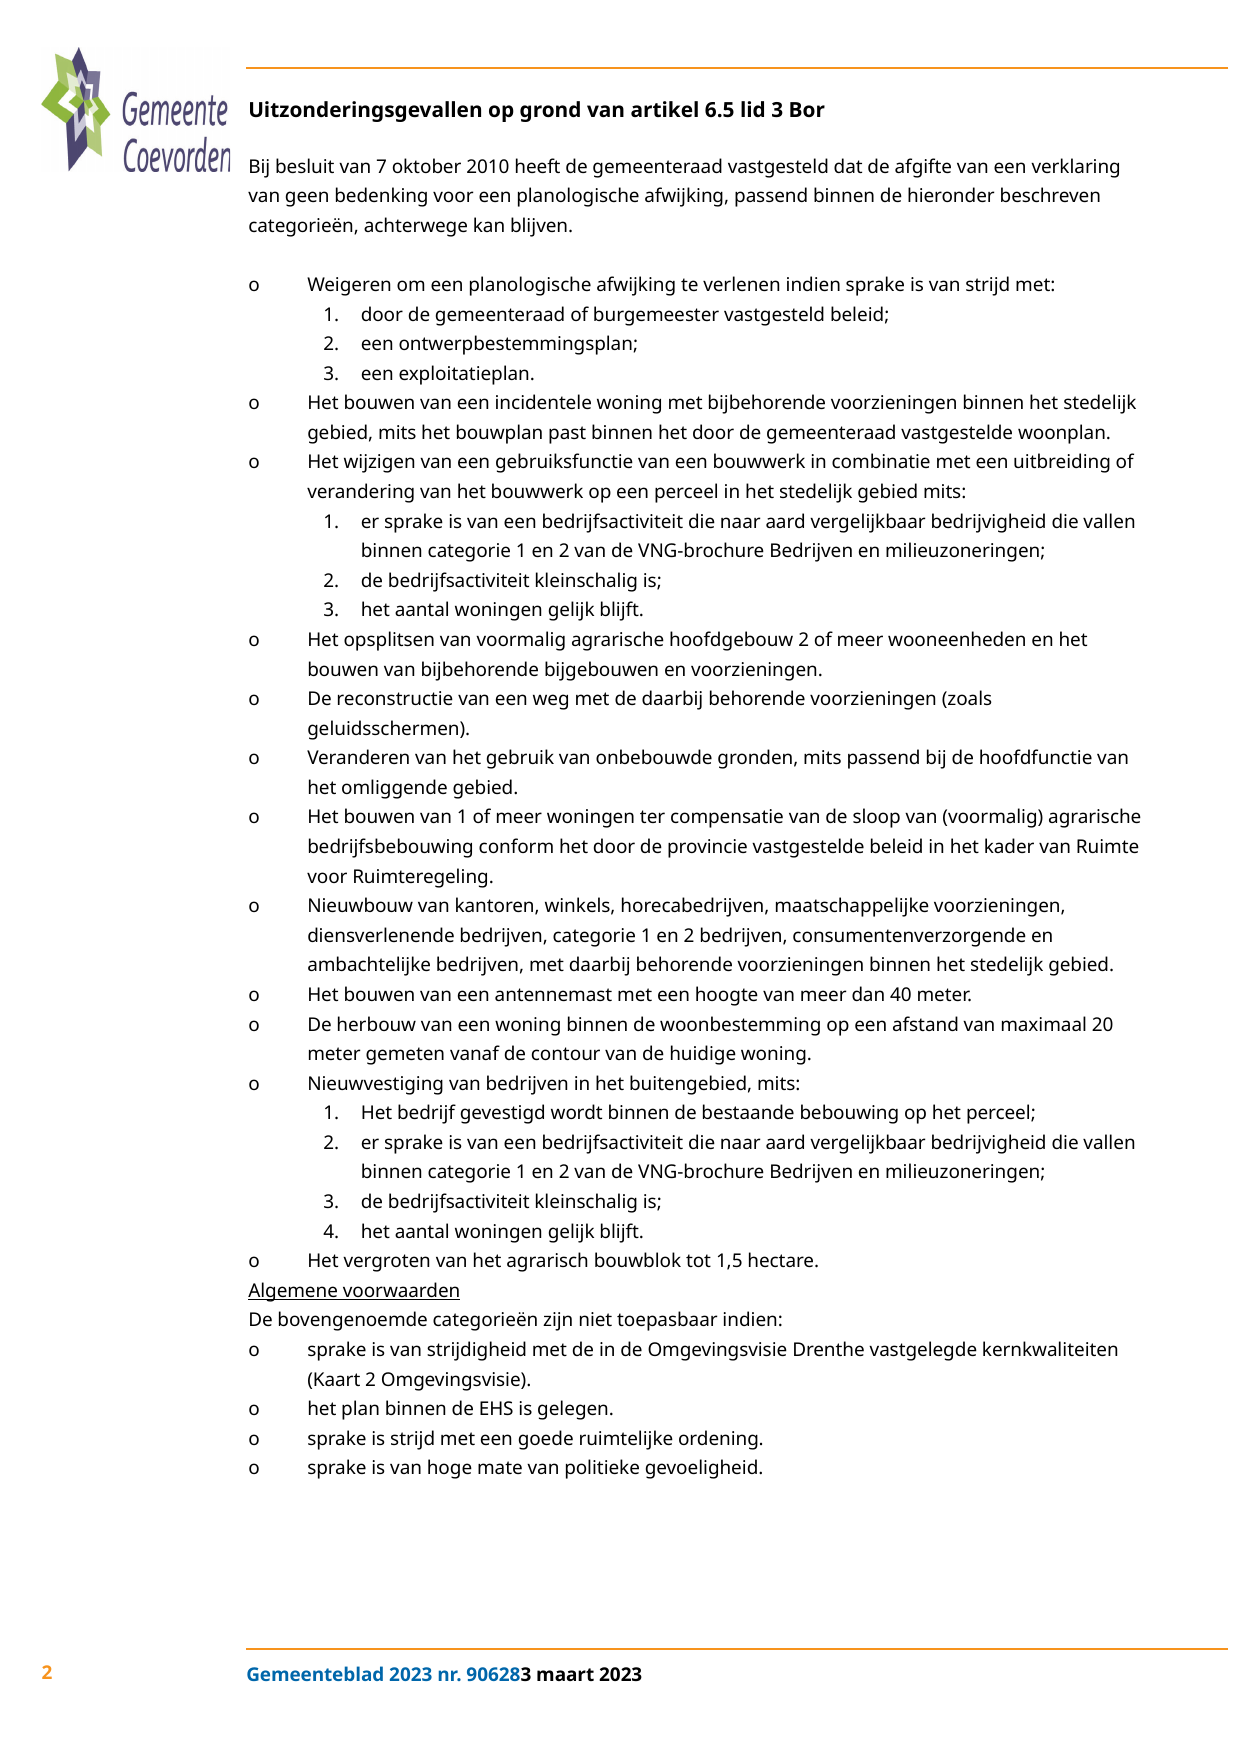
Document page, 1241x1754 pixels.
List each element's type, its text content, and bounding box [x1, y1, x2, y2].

list sprake is van hoge mate van politieke gevoeligheid. [248, 1454, 1152, 1480]
text De bovengenoemde categorieën zijn niet toepasbaar indien: [248, 1307, 1152, 1332]
list het plan binnen de EHS is gelegen. [248, 1395, 1152, 1421]
list Het vergroten van het agrarisch bouwblok tot 1,5 hectare. [248, 1247, 1152, 1273]
list Veranderen van het gebruik van onbebouwde gronden, mits passend bij de hoofdfunctie van het omliggende gebied. [248, 744, 1152, 800]
list de bedrijfsactiviteit kleinschalig is; [323, 567, 1152, 593]
picture [41, 47, 231, 172]
list Nieuwbouw van kantoren, winkels, horecabedrijven, maatschappelijke voorzieningen, diensverlenende bedrijven, categorie 1 en 2 bedrijven, consumentenverzorgende en ambachtelijke bedrijven, met daarbij behorende voorzieningen binnen het stedelijk gebied. [248, 892, 1152, 977]
list Het bedrijf gevestigd wordt binnen de bestaande bebouwing op het perceel; [323, 1099, 1152, 1125]
list er sprake is van een bedrijfsactiviteit die naar aard vergelijkbaar bedrijvigheid die vallen binnen categorie 1 en 2 van de VNG-brochure Bedrijven en milieuzoneringen; [323, 508, 1152, 563]
text Uitzonderingsgevallen op grond van artikel 6.5 lid 3 Bor [248, 95, 1152, 123]
list het aantal woningen gelijk blijft. [323, 597, 1152, 622]
list sprake is strijd met een goede ruimtelijke ordening. [248, 1425, 1152, 1451]
list De reconstructie van een weg met de daarbij behorende voorzieningen (zoals geluidsschermen). [248, 685, 1152, 741]
list sprake is van strijdigheid met de in de Omgevingsvisie Drenthe vastgelegde kernkwaliteiten (Kaart 2 Omgevingsvisie). [248, 1336, 1152, 1392]
list Het bouwen van een antennemast met een hoogte van meer dan 40 meter. [248, 981, 1152, 1007]
list Het bouwen van 1 of meer woningen ter compensatie van de sloop van (voormalig) agrarische bedrijfsbebouwing conform het door de provincie vastgestelde beleid in het kader van Ruimte voor Ruimteregeling. [248, 804, 1152, 889]
list Het bouwen van een incidentele woning met bijbehorende voorzieningen binnen het stedelijk gebied, mits het bouwplan past binnen het door de gemeenteraad vastgestelde woonplan. [248, 389, 1152, 445]
list Weigeren om een planologische afwijking te verlenen indien sprake is van strijd met: [248, 271, 1152, 297]
text Algemene voorwaarden [248, 1277, 1152, 1303]
list door de gemeenteraad of burgemeester vastgesteld beleid; [323, 301, 1152, 327]
text Bij besluit van 7 oktober 2010 heeft de gemeenteraad vastgesteld dat de afgifte van een verklaring van geen bedenking voor een planologische afwijking, passend binnen de hieronder beschreven categorieën, achterwege kan blijven. [248, 153, 1152, 238]
list Het wijzigen van een gebruiksfunctie van een bouwwerk in combinatie met een uitbreiding of verandering van het bouwwerk op een perceel in het stedelijk gebied mits: [248, 449, 1152, 504]
list een ontwerpbestemmingsplan; [323, 330, 1152, 356]
list De herbouw van een woning binnen de woonbestemming op een afstand van maximaal 20 meter gemeten vanaf de contour van de huidige woning. [248, 1011, 1152, 1066]
list een exploitatieplan. [323, 360, 1152, 386]
list Het opsplitsen van voormalig agrarische hoofdgebouw 2 of meer wooneenheden en het bouwen van bijbehorende bijgebouwen en voorzieningen. [248, 626, 1152, 682]
list het aantal woningen gelijk blijft. [323, 1218, 1152, 1244]
list er sprake is van een bedrijfsactiviteit die naar aard vergelijkbaar bedrijvigheid die vallen binnen categorie 1 en 2 van de VNG-brochure Bedrijven en milieuzoneringen; [323, 1129, 1152, 1184]
list de bedrijfsactiviteit kleinschalig is; [323, 1188, 1152, 1214]
list Nieuwvestiging van bedrijven in het buitengebied, mits: [248, 1070, 1152, 1096]
